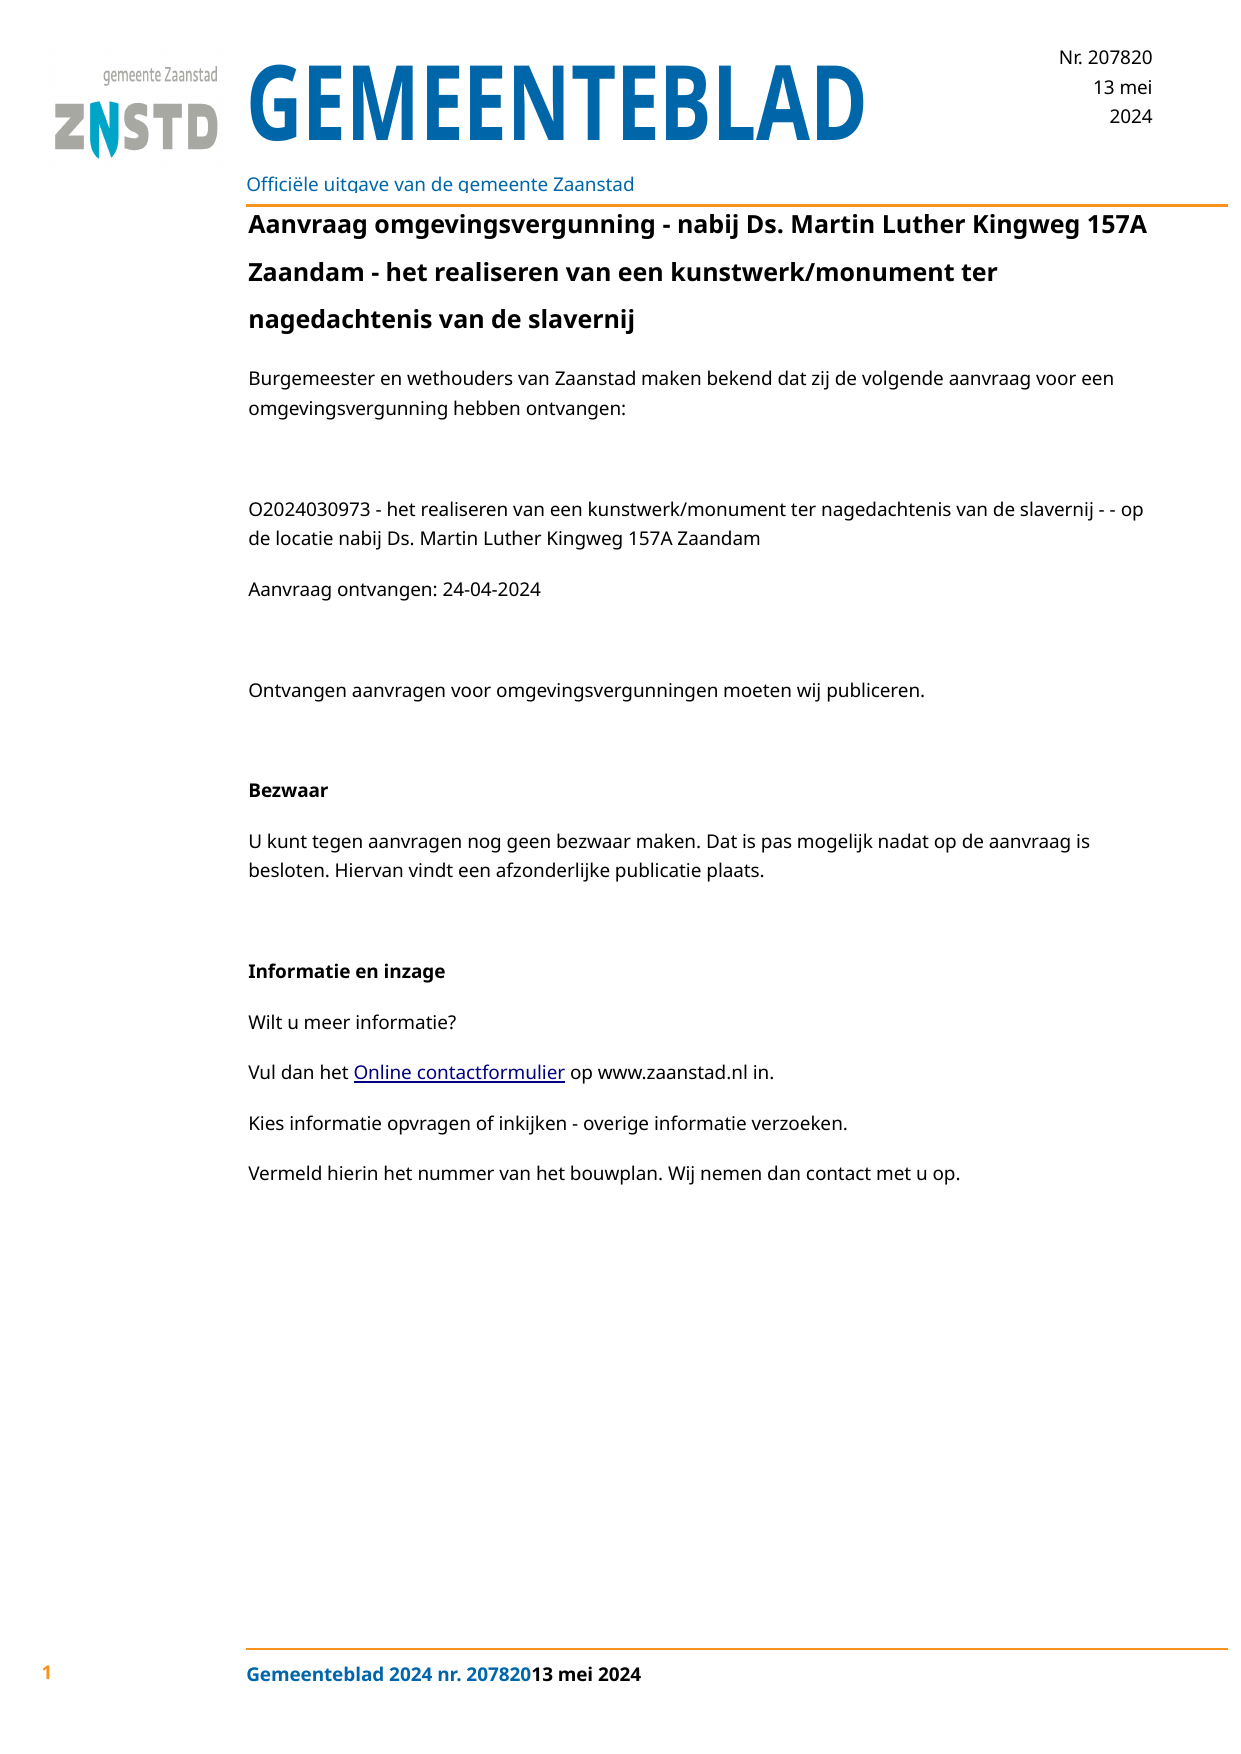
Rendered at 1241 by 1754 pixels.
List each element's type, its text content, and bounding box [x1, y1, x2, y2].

text Vermeld hierin het nummer van het bouwplan. Wij nemen dan contact met u op. [248, 1160, 1152, 1186]
text Kies informatie opvragen of inkijken - overige informatie verzoeken. [248, 1110, 1152, 1135]
text Wilt u meer informatie? [248, 1009, 1152, 1034]
text Burgemeester en wethouders van Zaanstad maken bekend dat zij de volgende aanvraag voor een omgevingsvergunning hebben ontvangen: [248, 366, 1152, 421]
text Bezwaar [248, 778, 1152, 803]
text O2024030973 - het realiseren van een kunstwerk/monument ter nagedachtenis van de slavernij - - op de locatie nabij Ds. Martin Luther Kingweg 157A Zaandam [248, 496, 1152, 551]
text Informatie en inzage [248, 958, 1152, 984]
text Aanvraag ontvangen: 24-04-2024 [248, 576, 1152, 602]
text U kunt tegen aanvragen nog geen bezwaar maken. Dat is pas mogelijk nadat op de aanvraag is besloten. Hiervan vindt een afzonderlijke publicatie plaats. [248, 828, 1152, 883]
text Vul dan het Online contactformulier op www.zaanstad.nl in. [248, 1059, 1152, 1085]
text Aanvraag omgevingsvergunning - nabij Ds. Martin Luther Kingweg 157A Zaandam - het realiseren van een kunstwerk/monument ter nagedachtenis van de slavernij [248, 207, 1152, 336]
picture [41, 47, 231, 172]
text Ontvangen aanvragen voor omgevingsvergunningen moeten wij publiceren. [248, 677, 1152, 702]
